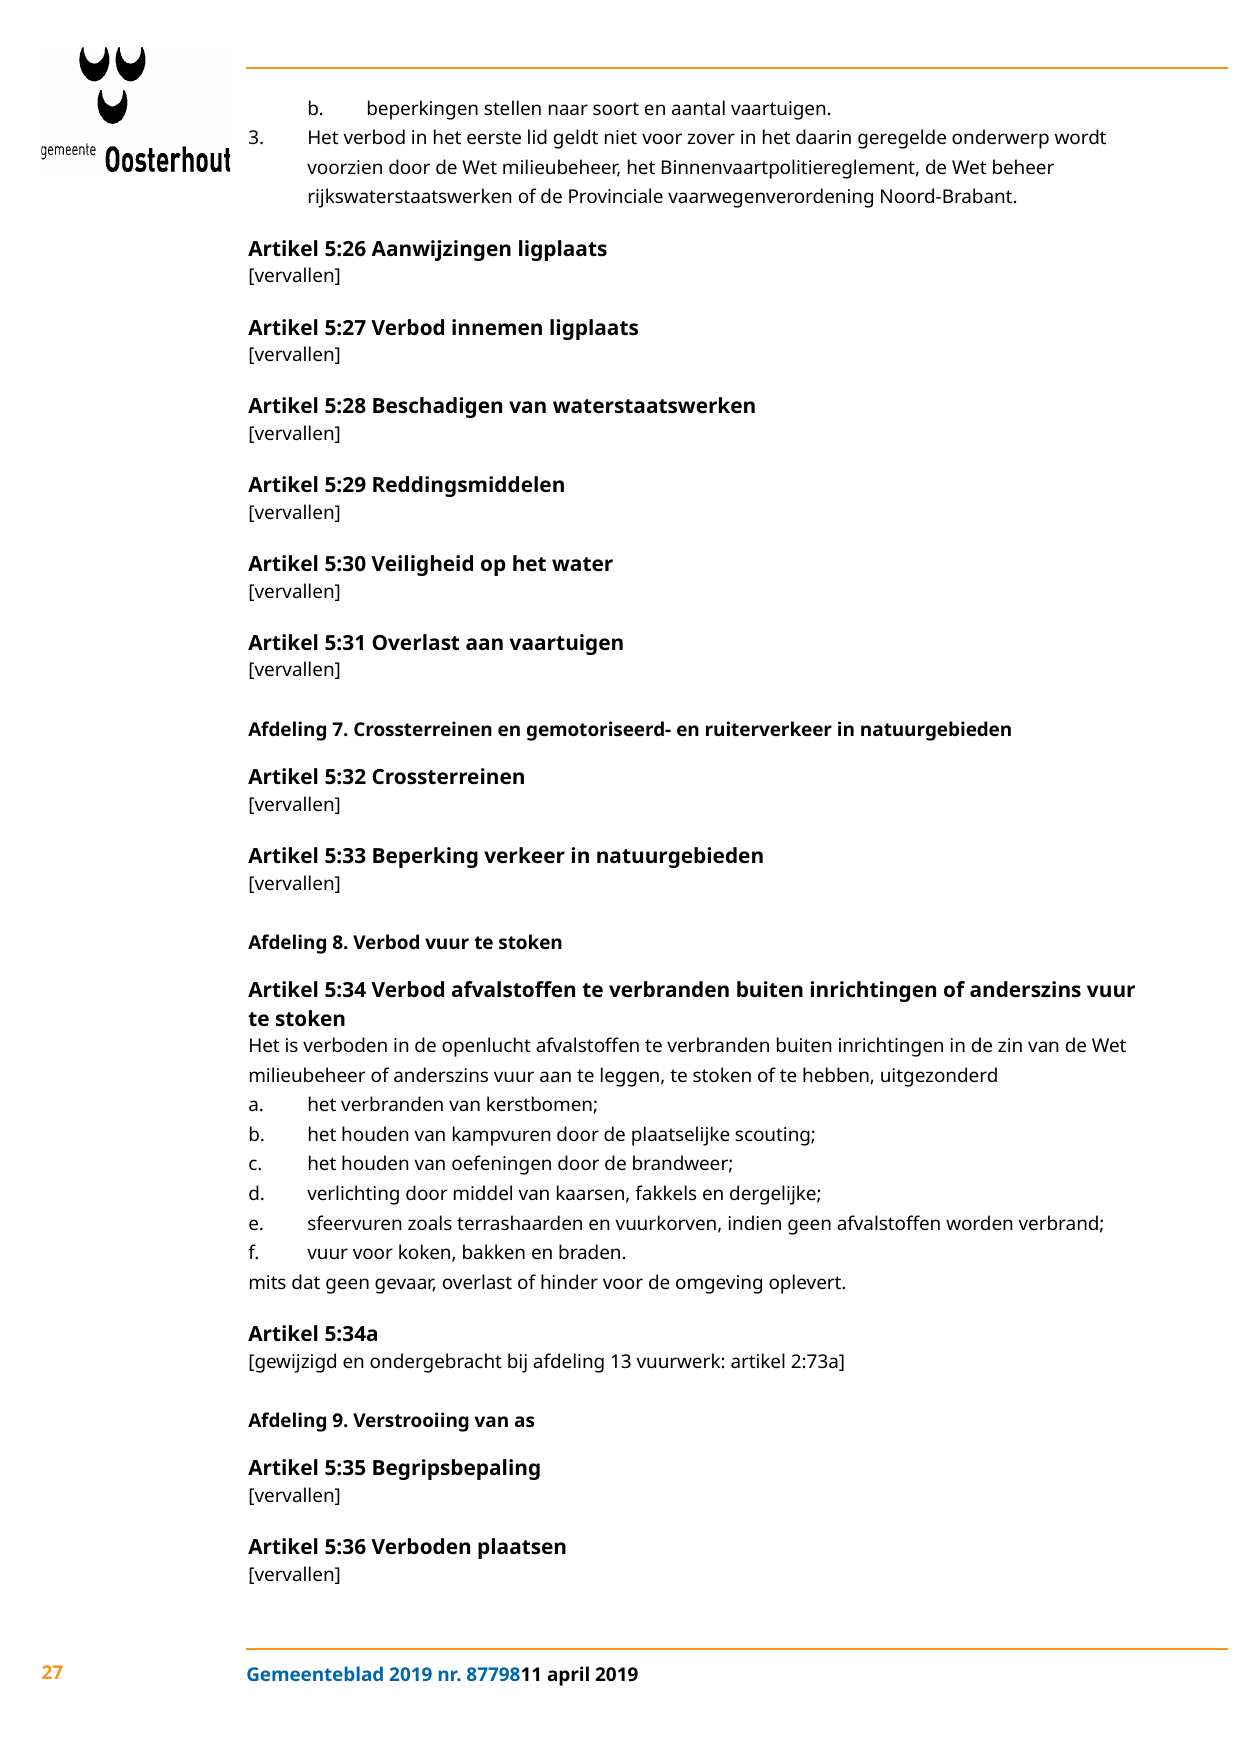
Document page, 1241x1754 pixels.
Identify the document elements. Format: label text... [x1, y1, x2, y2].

text Artikel 5:34 Verbod afvalstoffen te verbranden buiten inrichtingen of anderszins vuur te stoken [248, 975, 1152, 1032]
text Artikel 5:31 Overlast aan vaartuigen [248, 628, 1152, 657]
list sfeervuren zoals terrashaarden en vuurkorven, indien geen afvalstoffen worden verbrand; [248, 1210, 1152, 1236]
list beperkingen stellen naar soort en aantal vaartuigen. [307, 95, 1152, 121]
list vuur voor koken, bakken en braden. [248, 1239, 1152, 1265]
text Afdeling 8. Verbod vuur te stoken [248, 929, 1152, 954]
text [vervallen] [248, 1482, 1152, 1508]
text [vervallen] [248, 657, 1152, 682]
text [vervallen] [248, 420, 1152, 446]
text Afdeling 7. Crossterreinen en gemotoriseerd- en ruiterverkeer in natuurgebieden [248, 716, 1152, 742]
text mits dat geen gevaar, overlast of hinder voor de omgeving oplevert. [248, 1269, 1152, 1295]
text [vervallen] [248, 870, 1152, 895]
list verlichting door middel van kaarsen, fakkels en dergelijke; [248, 1180, 1152, 1206]
text [vervallen] [248, 1561, 1152, 1587]
picture [41, 47, 231, 172]
text Artikel 5:35 Begripsbepaling [248, 1453, 1152, 1482]
text Artikel 5:36 Verboden plaatsen [248, 1532, 1152, 1561]
text Het is verboden in de openlucht afvalstoffen te verbranden buiten inrichtingen in de zin van de Wet milieubeheer of anderszins vuur aan te leggen, te stoken of te hebben, uitgezonderd [248, 1032, 1152, 1088]
text [vervallen] [248, 341, 1152, 367]
text [vervallen] [248, 262, 1152, 288]
text Artikel 5:34a [248, 1319, 1152, 1348]
text Artikel 5:33 Beperking verkeer in natuurgebieden [248, 841, 1152, 870]
text Artikel 5:28 Beschadigen van waterstaatswerken [248, 392, 1152, 420]
text Afdeling 9. Verstrooiing van as [248, 1407, 1152, 1433]
text Artikel 5:26 Aanwijzingen ligplaats [248, 234, 1152, 262]
text [vervallen] [248, 578, 1152, 603]
text [vervallen] [248, 499, 1152, 525]
list Het verbod in het eerste lid geldt niet voor zover in het daarin geregelde onderwerp wordt voorzien door de Wet milieubeheer, het Binnenvaartpolitiereglement, de Wet beheer rijkswaterstaatswerken of de Provinciale vaarwegenverordening Noord-Brabant. [248, 124, 1152, 209]
list het houden van kampvuren door de plaatselijke scouting; [248, 1121, 1152, 1147]
text [gewijzigd en ondergebracht bij afdeling 13 vuurwerk: artikel 2:73a] [248, 1348, 1152, 1373]
list het houden van oefeningen door de brandweer; [248, 1151, 1152, 1176]
list het verbranden van kerstbomen; [248, 1091, 1152, 1117]
text Artikel 5:29 Reddingsmiddelen [248, 471, 1152, 499]
text Artikel 5:32 Crossterreinen [248, 762, 1152, 791]
text Artikel 5:27 Verbod innemen ligplaats [248, 313, 1152, 341]
text [vervallen] [248, 791, 1152, 817]
text Artikel 5:30 Veiligheid op het water [248, 549, 1152, 578]
